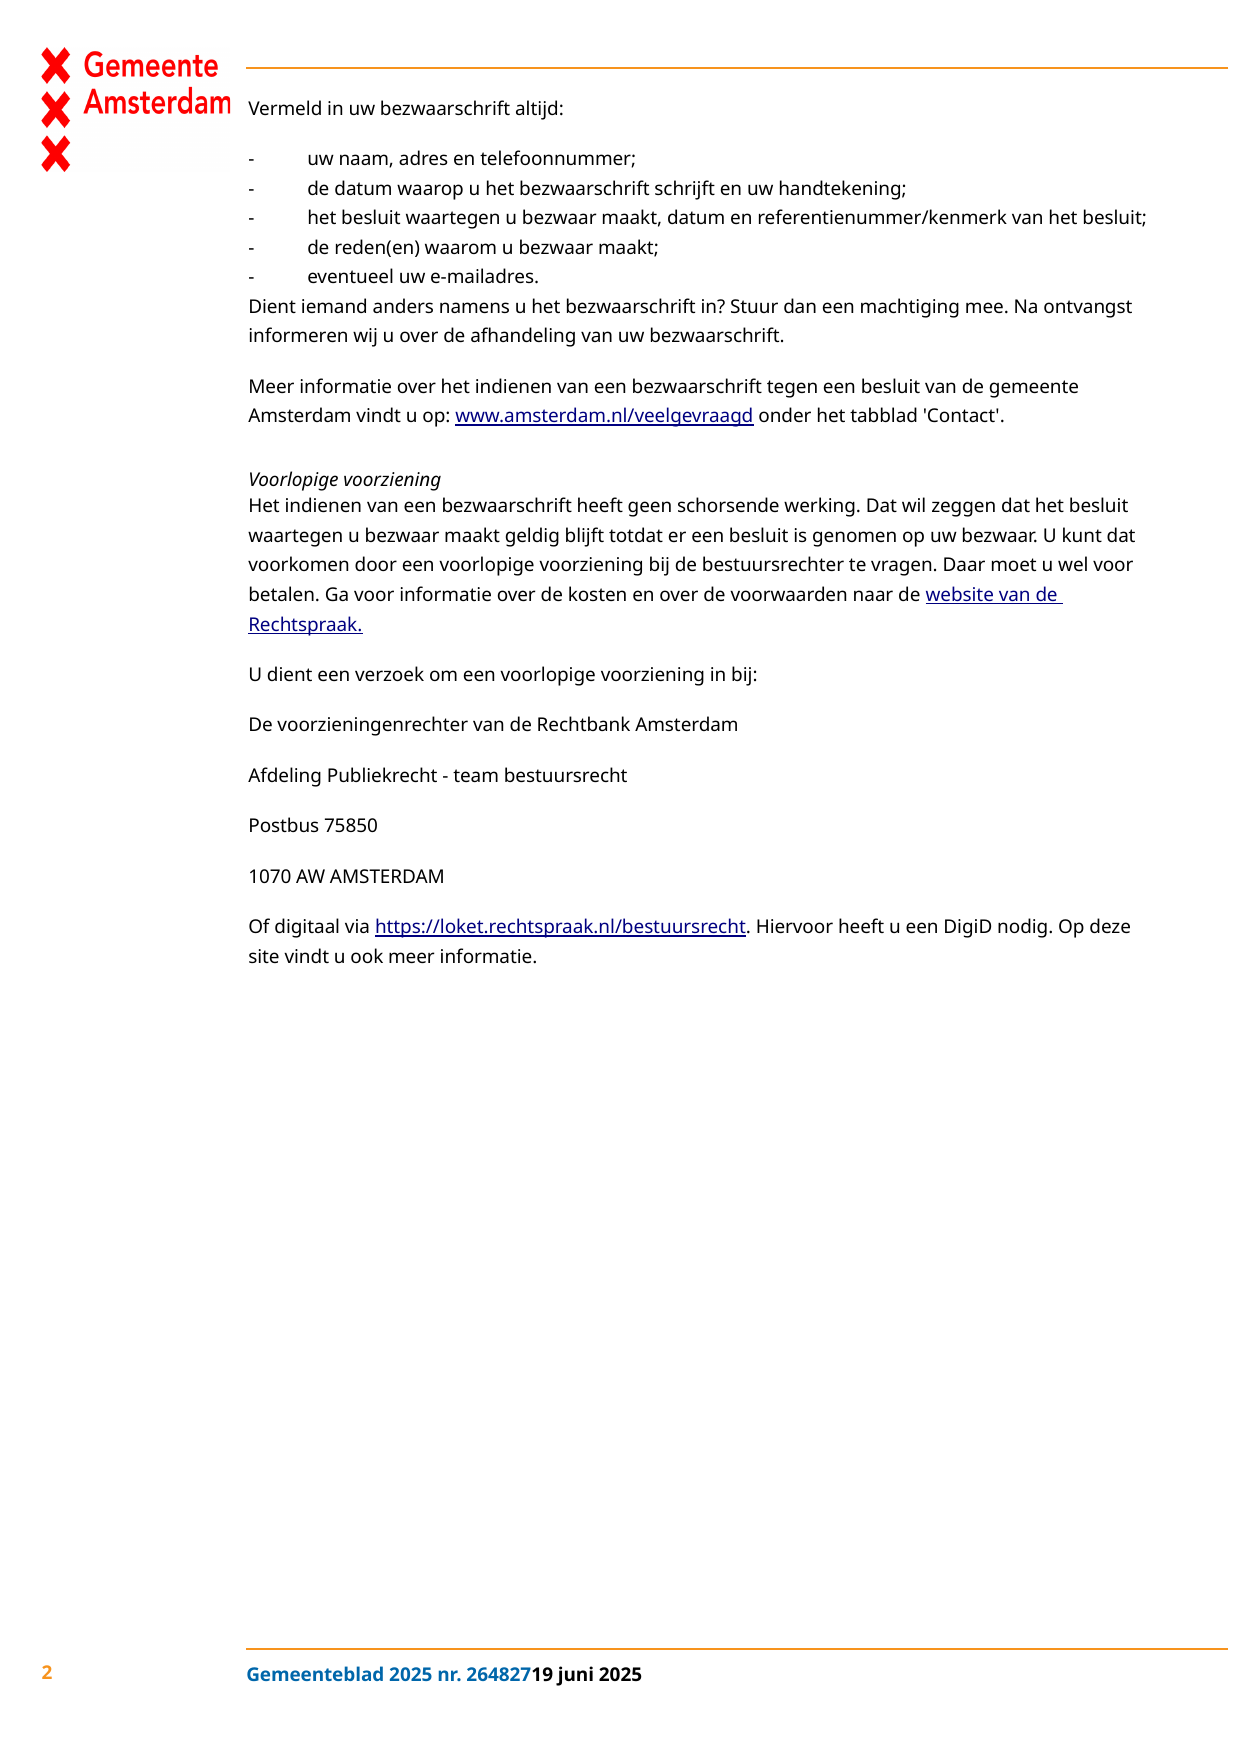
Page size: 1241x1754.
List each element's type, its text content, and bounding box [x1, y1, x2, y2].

text 1070 AW AMSTERDAM [248, 863, 1152, 888]
list de datum waarop u het bezwaarschrift schrijft en uw handtekening; [248, 175, 1152, 201]
text Afdeling Publiekrecht - team bestuursrecht [248, 762, 1152, 788]
picture [41, 47, 231, 172]
text Dient iemand anders namens u het bezwaarschrift in? Stuur dan een machtiging mee. Na ontvangst informeren wij u over de afhandeling van uw bezwaarschrift. [248, 293, 1152, 348]
text U dient een verzoek om een voorlopige voorziening in bij: [248, 661, 1152, 687]
text Postbus 75850 [248, 812, 1152, 838]
text Of digitaal via https://loket.rechtspraak.nl/bestuursrecht. Hiervoor heeft u een DigiD nodig. Op deze site vindt u ook meer informatie. [248, 913, 1152, 968]
text Meer informatie over het indienen van een bezwaarschrift tegen een besluit van de gemeente Amsterdam vindt u op: www.amsterdam.nl/veelgevraagd onder het tabblad 'Contact'. [248, 373, 1152, 428]
text De voorzieningenrechter van de Rechtbank Amsterdam [248, 712, 1152, 737]
list het besluit waartegen u bezwaar maakt, datum en referentienummer/kenmerk van het besluit; [248, 204, 1152, 230]
text Het indienen van een bezwaarschrift heeft geen schorsende werking. Dat wil zeggen dat het besluit waartegen u bezwaar maakt geldig blijft totdat er een besluit is genomen op uw bezwaar. U kunt dat voorkomen door een voorlopige voorziening bij de bestuursrechter te vragen. Daar moet u wel voor betalen. Ga voor informatie over de kosten en over de voorwaarden naar de website van de Rechtspraak. [248, 492, 1152, 636]
text Vermeld in uw bezwaarschrift altijd: [248, 95, 1152, 121]
list de reden(en) waarom u bezwaar maakt; [248, 234, 1152, 260]
list eventueel uw e-mailadres. [248, 263, 1152, 289]
list uw naam, adres en telefoonnummer; [248, 145, 1152, 171]
text Voorlopige voorziening [248, 467, 1152, 492]
